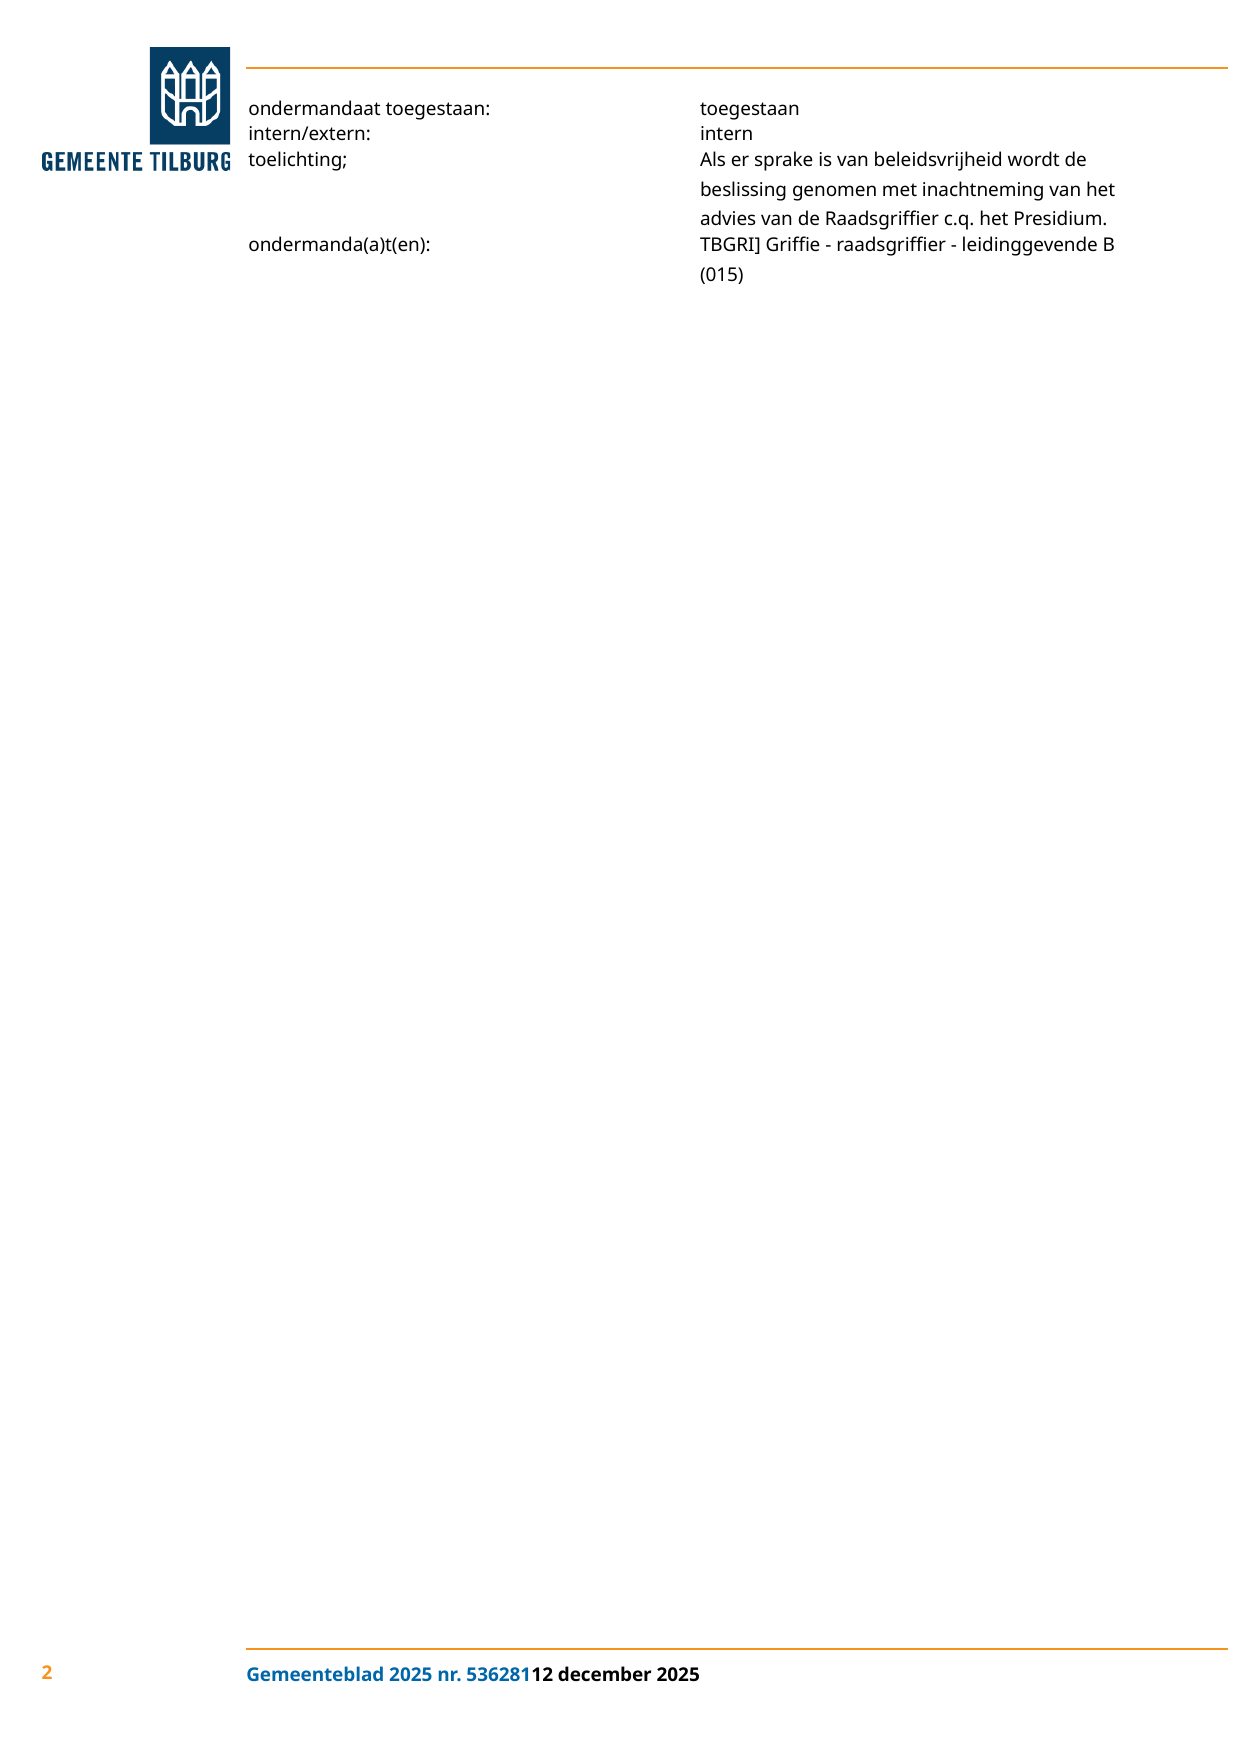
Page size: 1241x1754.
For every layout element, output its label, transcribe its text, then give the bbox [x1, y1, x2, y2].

table_cell intern [700, 121, 1152, 146]
table_cell intern/extern: [248, 121, 700, 146]
table_cell ondermanda(a)t(en): [248, 231, 700, 286]
picture [41, 47, 231, 172]
table_cell ondermandaat toegestaan: [248, 95, 700, 121]
table_cell Als er sprake is van beleidsvrijheid wordt de beslissing genomen met inachtneming van het advies van de Raadsgriffier c.q. het Presidium. [700, 146, 1152, 231]
table_cell toegestaan [700, 95, 1152, 121]
table_cell toelichting; [248, 146, 700, 231]
table_cell TBGRI] Griffie - raadsgriffier - leidinggevende B (015) [700, 231, 1152, 286]
